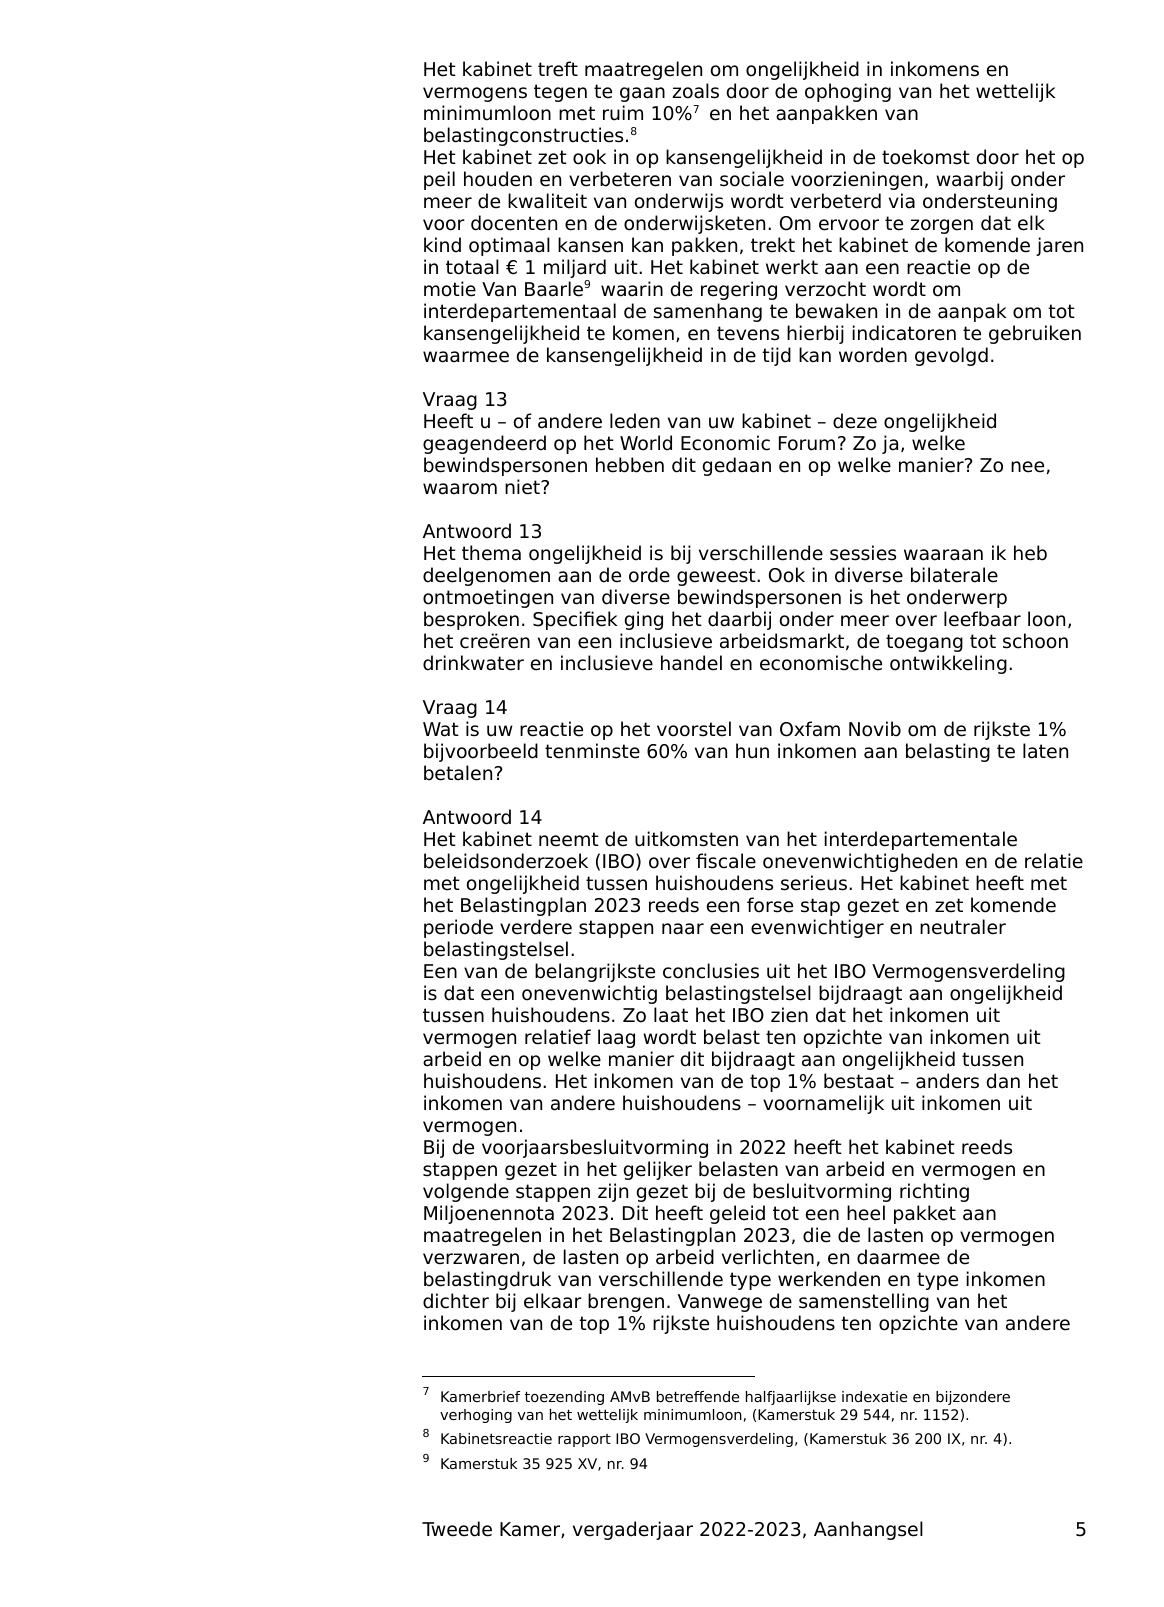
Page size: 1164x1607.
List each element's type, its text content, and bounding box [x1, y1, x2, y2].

text Kamerbrief toezending AMvB betreffende halfjaarlijkse indexatie en bijzondere verhoging van het wettelijk minimumloon, (Kamerstuk 29 544, nr. 1152). [422, 1385, 1087, 1424]
text Heeft u – of andere leden van uw kabinet – deze ongelijkheid geagendeerd op het World Economic Forum? Zo ja, welke bewindspersonen hebben dit gedaan en op welke manier? Zo nee, waarom niet? [422, 411, 1087, 499]
text Wat is uw reactie op het voorstel van Oxfam Novib om de rijkste 1% bijvoorbeeld tenminste 60% van hun inkomen aan belasting te laten betalen? [422, 719, 1087, 785]
text Kabinetsreactie rapport IBO Vermogensverdeling, (Kamerstuk 36 200 IX, nr. 4). [422, 1427, 1087, 1449]
text Vraag 13 [422, 389, 1087, 411]
text Antwoord 13 [422, 521, 1087, 543]
text Het kabinet zet ook in op kansengelijkheid in de toekomst door het op peil houden en verbeteren van sociale voorzieningen, waarbij onder meer de kwaliteit van onderwijs wordt verbeterd via ondersteuning voor docenten en de onderwijsketen. Om ervoor te zorgen dat elk kind optimaal kansen kan pakken, trekt het kabinet de komende jaren in totaal € 1 miljard uit. Het kabinet werkt aan een reactie op de motie Van Baarle waarin de regering verzocht wordt om interdepartementaal de samenhang te bewaken in de aanpak om tot kansengelijkheid te komen, en tevens hierbij indicatoren te gebruiken waarmee de kansengelijkheid in de tijd kan worden gevolgd. [422, 147, 1087, 367]
text Antwoord 14 [422, 807, 1087, 829]
text Het kabinet neemt de uitkomsten van het interdepartementale beleidsonderzoek (IBO) over fiscale onevenwichtigheden en de relatie met ongelijkheid tussen huishoudens serieus. Het kabinet heeft met het Belastingplan 2023 reeds een forse stap gezet en zet komende periode verdere stappen naar een evenwichtiger en neutraler belastingstelsel. [422, 829, 1087, 961]
text Kamerstuk 35 925 XV, nr. 94 [422, 1452, 1087, 1474]
text Vraag 14 [422, 697, 1087, 719]
text Een van de belangrijkste conclusies uit het IBO Vermogensverdeling is dat een onevenwichtig belastingstelsel bijdraagt aan ongelijkheid tussen huishoudens. Zo laat het IBO zien dat het inkomen uit vermogen relatief laag wordt belast ten opzichte van inkomen uit arbeid en op welke manier dit bijdraagt aan ongelijkheid tussen huishoudens. Het inkomen van de top 1% bestaat – anders dan het inkomen van andere huishoudens – voornamelijk uit inkomen uit vermogen. [422, 961, 1087, 1137]
text Bij de voorjaarsbesluitvorming in 2022 heeft het kabinet reeds stappen gezet in het gelijker belasten van arbeid en vermogen en volgende stappen zijn gezet bij de besluitvorming richting Miljoenennota 2023. Dit heeft geleid tot een heel pakket aan maatregelen in het Belastingplan 2023, die de lasten op vermogen verzwaren, de lasten op arbeid verlichten, en daarmee de belastingdruk van verschillende type werkenden en type inkomen dichter bij elkaar brengen. Vanwege de samenstelling van het inkomen van de top 1% rijkste huishoudens ten opzichte van andere [422, 1137, 1087, 1335]
text Het thema ongelijkheid is bij verschillende sessies waaraan ik heb deelgenomen aan de orde geweest. Ook in diverse bilaterale ontmoetingen van diverse bewindspersonen is het onderwerp besproken. Specifiek ging het daarbij onder meer over leefbaar loon, het creëren van een inclusieve arbeidsmarkt, de toegang tot schoon drinkwater en inclusieve handel en economische ontwikkeling. [422, 543, 1087, 675]
text Het kabinet treft maatregelen om ongelijkheid in inkomens en vermogens tegen te gaan zoals door de ophoging van het wettelijk minimumloon met ruim 10% en het aanpakken van belastingconstructies. [422, 59, 1087, 147]
